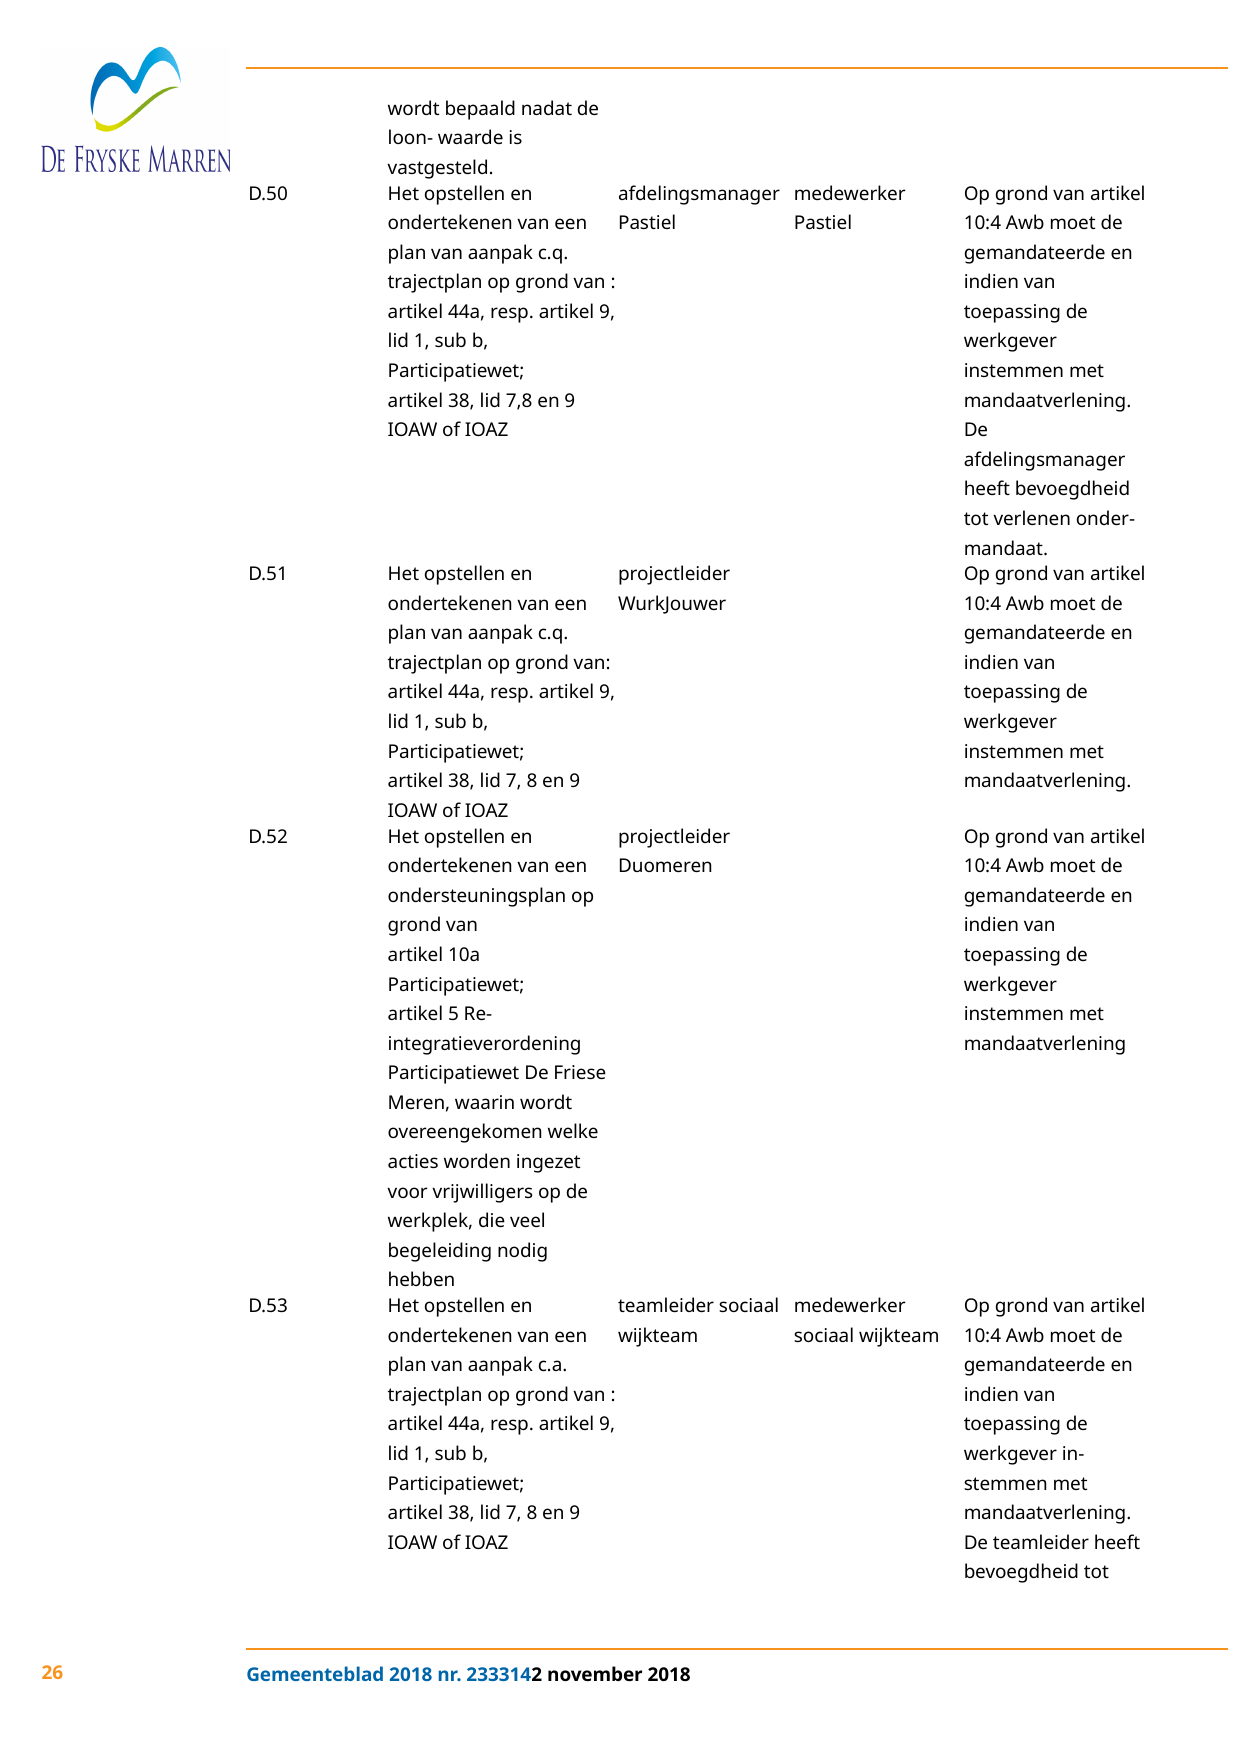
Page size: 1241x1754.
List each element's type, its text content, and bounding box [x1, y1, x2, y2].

table_cell D.50 [248, 180, 387, 560]
table_cell Het opstellen en ondertekenen van een plan van aanpak c.q. trajectplan op grond van: artikel 44a, resp. artikel 9, lid 1, sub b, Participatiewet; artikel 38, lid 7, 8 en 9 IOAW of IOAZ [388, 560, 618, 823]
table_cell Het opstellen en ondertekenen van een plan van aanpak c.q. trajectplan op grond van : artikel 44a, resp. artikel 9, lid 1, sub b, Participatiewet; artikel 38, lid 7,8 en 9 IOAW of IOAZ [388, 180, 618, 560]
table_cell afdelingsmanager Pastiel [618, 180, 794, 560]
table_cell medewerker sociaal wijkteam [794, 1292, 963, 1584]
table_cell medewerker Pastiel [794, 180, 963, 560]
picture [41, 47, 231, 172]
table_cell Het opstellen en ondertekenen van een plan van aanpak c.a. trajectplan op grond van : artikel 44a, resp. artikel 9, lid 1, sub b, Participatiewet; artikel 38, lid 7, 8 en 9 IOAW of IOAZ [388, 1292, 618, 1584]
table_cell Op grond van artikel 10:4 Awb moet de gemandateerde en indien van toepassing de werkgever instemmen met mandaatverlening. De afdelingsmanager heeft bevoegdheid tot verlenen onder- mandaat. [964, 180, 1152, 560]
table_cell [794, 95, 963, 180]
table_cell Op grond van artikel 10:4 Awb moet de gemandateerde en indien van toepassing de werkgever in- stemmen met mandaatverlening. De teamleider heeft bevoegdheid tot [964, 1292, 1152, 1584]
table_cell [964, 95, 1152, 180]
table_cell D.53 [248, 1292, 387, 1584]
table_cell D.52 [248, 823, 387, 1292]
table_cell [248, 95, 387, 180]
table_cell teamleider sociaal wijkteam [618, 1292, 794, 1584]
table_cell [794, 823, 963, 1292]
table_cell wordt bepaald nadat de loon- waarde is vastgesteld. [388, 95, 618, 180]
table_cell Het opstellen en ondertekenen van een ondersteuningsplan op grond van artikel 10a Participatiewet; artikel 5 Re-integratieverordening Participatiewet De Friese Meren, waarin wordt overeengekomen welke acties worden ingezet voor vrijwilligers op de werkplek, die veel begeleiding nodig hebben [388, 823, 618, 1292]
table_cell Op grond van artikel 10:4 Awb moet de gemandateerde en indien van toepassing de werkgever instemmen met mandaatverlening [964, 823, 1152, 1292]
table_cell projectleider Duomeren [618, 823, 794, 1292]
table_cell Op grond van artikel 10:4 Awb moet de gemandateerde en indien van toepassing de werkgever instemmen met mandaatverlening. [964, 560, 1152, 823]
table_cell D.51 [248, 560, 387, 823]
table_cell [794, 560, 963, 823]
table_cell projectleider WurkJouwer [618, 560, 794, 823]
table_cell [618, 95, 794, 180]
